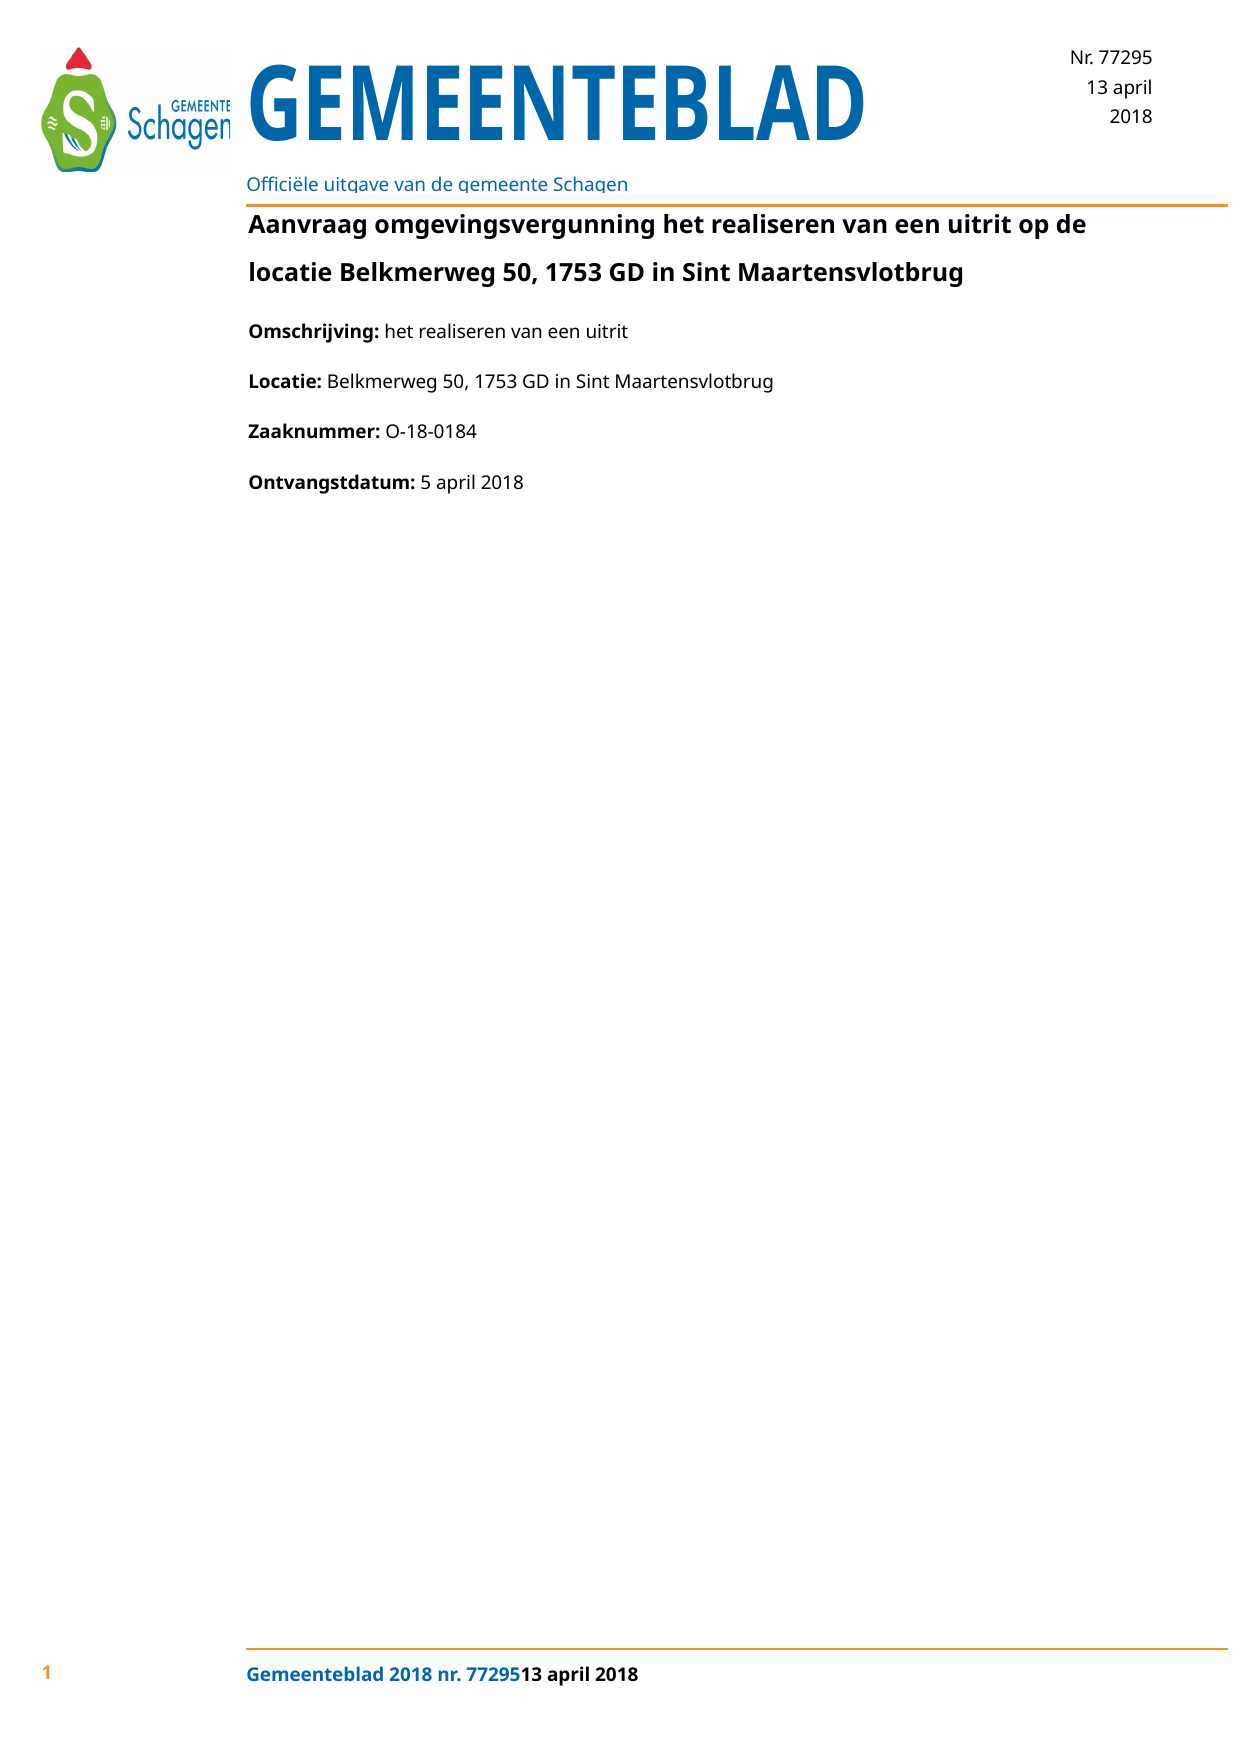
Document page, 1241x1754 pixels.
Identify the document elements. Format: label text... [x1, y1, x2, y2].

text Zaaknummer: O-18-0184 [248, 419, 1152, 444]
picture [41, 47, 231, 172]
text Locatie: Belkmerweg 50, 1753 GD in Sint Maartensvlotbrug [248, 368, 1152, 394]
text Omschrijving: het realiseren van een uitrit [248, 318, 1152, 344]
text Aanvraag omgevingsvergunning het realiseren van een uitrit op de locatie Belkmerweg 50, 1753 GD in Sint Maartensvlotbrug [248, 207, 1152, 288]
text Ontvangstdatum: 5 april 2018 [248, 469, 1152, 495]
